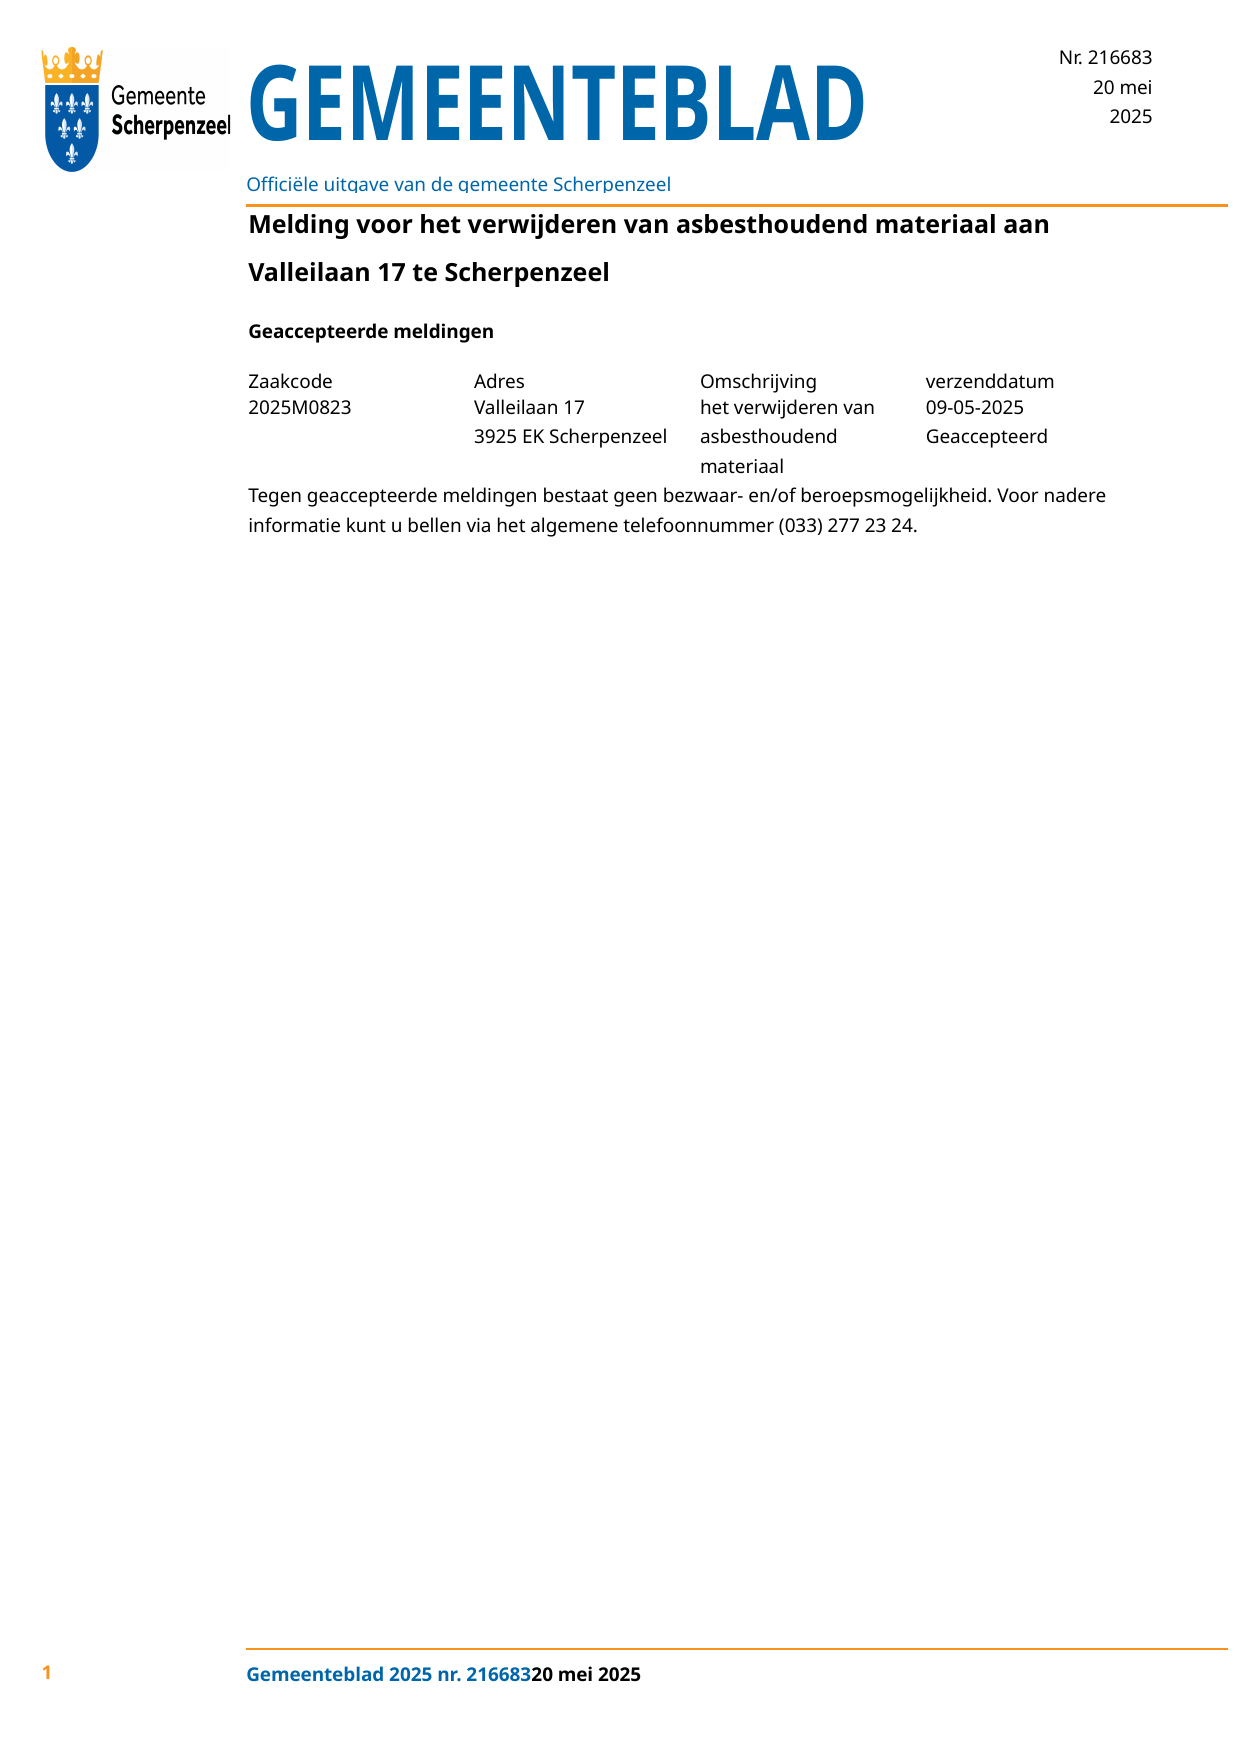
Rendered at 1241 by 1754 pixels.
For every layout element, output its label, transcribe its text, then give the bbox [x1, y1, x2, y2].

table_header verzenddatum [926, 369, 1152, 394]
text Tegen geaccepteerde meldingen bestaat geen bezwaar- en/of beroepsmogelijkheid. Voor nadere informatie kunt u bellen via het algemene telefoonnummer (033) 277 23 24. [248, 482, 1152, 538]
text Melding voor het verwijderen van asbesthoudend materiaal aan Valleilaan 17 te Scherpenzeel [248, 207, 1152, 288]
table_cell Valleilaan 17 3925 EK Scherpenzeel [474, 394, 700, 479]
table_header Omschrijving [700, 369, 926, 394]
text Geaccepteerde meldingen [248, 318, 1152, 344]
table_cell 09-05-2025 Geaccepteerd [926, 394, 1152, 479]
table_cell het verwijderen van asbesthoudend materiaal [700, 394, 926, 479]
table_header Zaakcode [248, 369, 474, 394]
table_cell 2025M0823 [248, 394, 474, 479]
picture [41, 47, 231, 172]
table_header Adres [474, 369, 700, 394]
